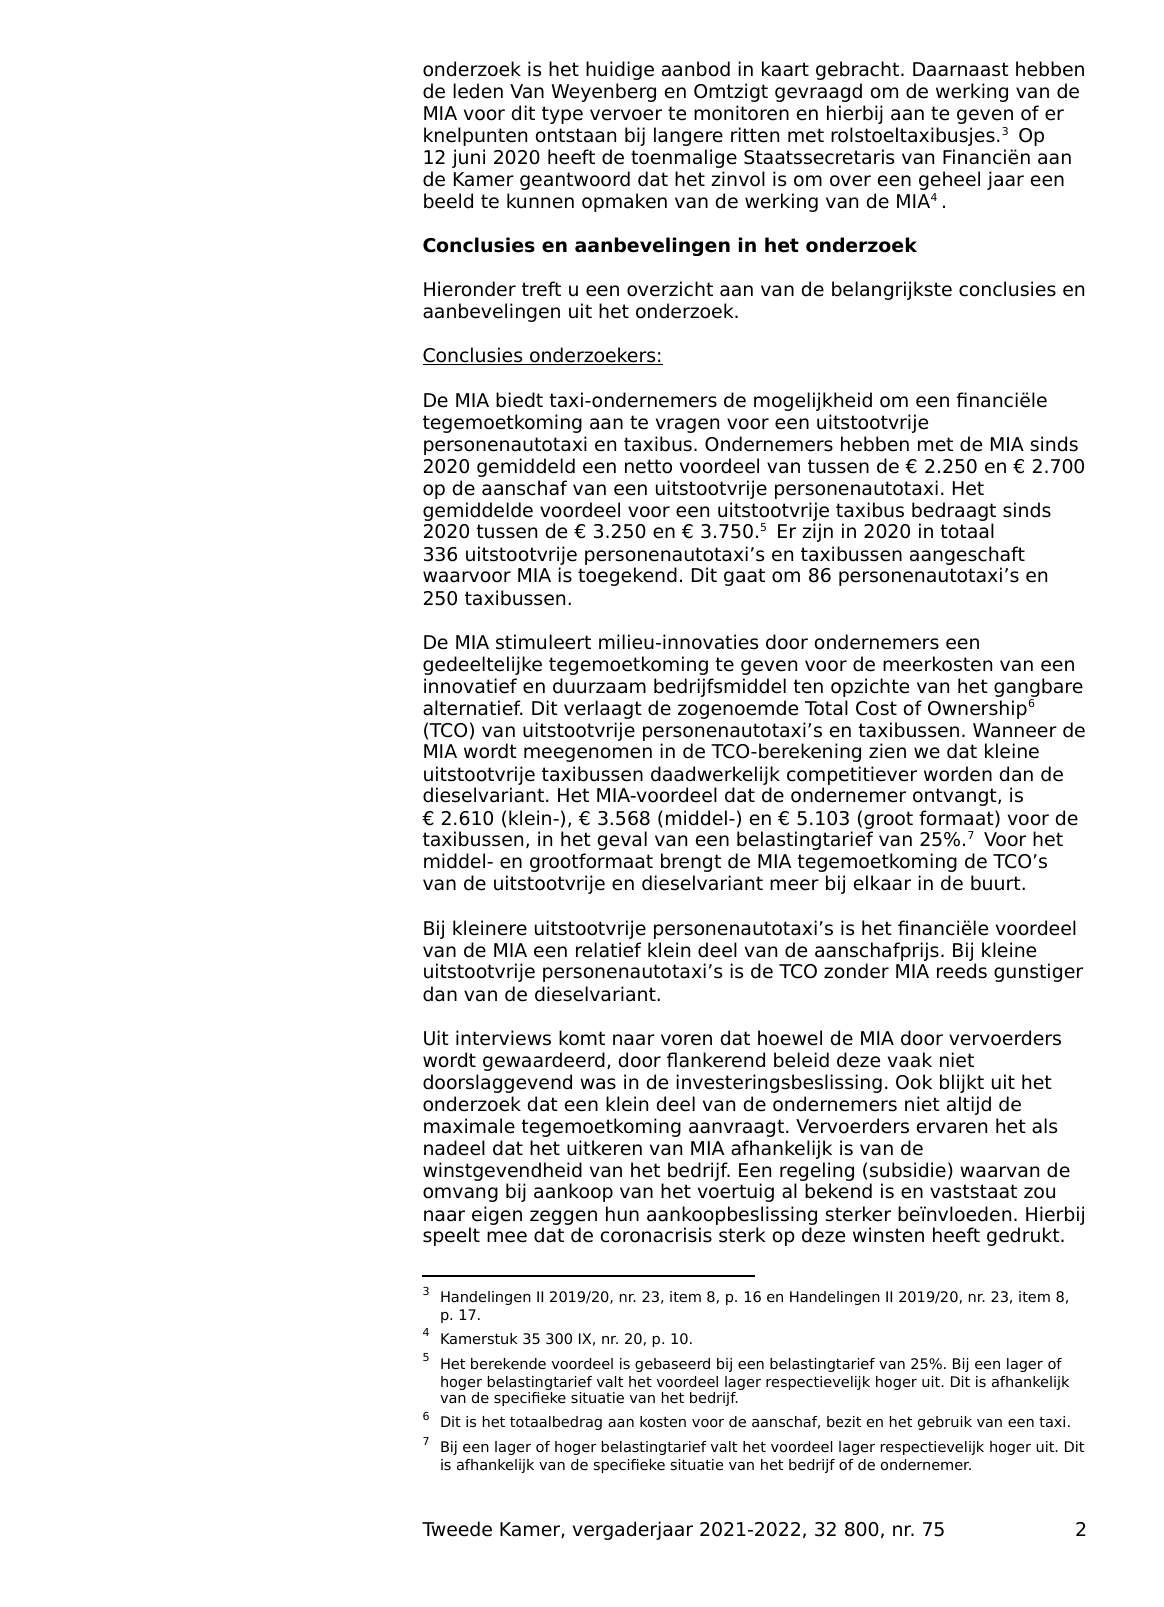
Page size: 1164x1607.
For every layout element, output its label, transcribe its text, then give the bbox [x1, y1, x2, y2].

text Bij kleinere uitstootvrije personenautotaxi’s is het financiële voordeel van de MIA een relatief klein deel van de aanschafprijs. Bij kleine uitstootvrije personenautotaxi’s is de TCO zonder MIA reeds gunstiger dan van de dieselvariant. [422, 917, 1087, 1005]
text Handelingen II 2019/20, nr. 23, item 8, p. 16 en Handelingen II 2019/20, nr. 23, item 8, p. 17. [422, 1285, 1087, 1324]
subtitle Conclusies onderzoekers: [422, 345, 1087, 367]
subtitle Conclusies en aanbevelingen in het onderzoek [422, 235, 1087, 257]
text Uit interviews komt naar voren dat hoewel de MIA door vervoerders wordt gewaardeerd, door flankerend beleid deze vaak niet doorslaggevend was in de investeringsbeslissing. Ook blijkt uit het onderzoek dat een klein deel van de ondernemers niet altijd de maximale tegemoetkoming aanvraagt. Vervoerders ervaren het als nadeel dat het uitkeren van MIA afhankelijk is van de winstgevendheid van het bedrijf. Een regeling (subsidie) waarvan de omvang bij aankoop van het voertuig al bekend is en vaststaat zou naar eigen zeggen hun aankoopbeslissing sterker beïnvloeden. Hierbij speelt mee dat de coronacrisis sterk op deze winsten heeft gedrukt. [422, 1028, 1087, 1247]
text Bij een lager of hoger belastingtarief valt het voordeel lager respectievelijk hoger uit. Dit is afhankelijk van de specifieke situatie van het bedrijf of de ondernemer. [422, 1435, 1087, 1474]
text De MIA biedt taxi-ondernemers de mogelijkheid om een financiële tegemoetkoming aan te vragen voor een uitstootvrije personenautotaxi en taxibus. Ondernemers hebben met de MIA sinds 2020 gemiddeld een netto voordeel van tussen de € 2.250 en € 2.700 op de aanschaf van een uitstootvrije personenautotaxi. Het gemiddelde voordeel voor een uitstootvrije taxibus bedraagt sinds 2020 tussen de € 3.250 en € 3.750. Er zijn in 2020 in totaal 336 uitstootvrije personenautotaxi’s en taxibussen aangeschaft waarvoor MIA is toegekend. Dit gaat om 86 personenautotaxi’s en 250 taxibussen. [422, 389, 1087, 609]
text De MIA stimuleert milieu-innovaties door ondernemers een gedeeltelijke tegemoetkoming te geven voor de meerkosten van een innovatief en duurzaam bedrijfsmiddel ten opzichte van het gangbare alternatief. Dit verlaagt de zogenoemde Total Cost of Ownership (TCO) van uitstootvrije personenautotaxi’s en taxibussen. Wanneer de MIA wordt meegenomen in de TCO-berekening zien we dat kleine uitstootvrije taxibussen daadwerkelijk competitiever worden dan de dieselvariant. Het MIA-voordeel dat de ondernemer ontvangt, is € 2.610 (klein-), € 3.568 (middel-) en € 5.103 (groot formaat) voor de taxibussen, in het geval van een belastingtarief van 25%. Voor het middel- en grootformaat brengt de MIA tegemoetkoming de TCO’s van de uitstootvrije en dieselvariant meer bij elkaar in de buurt. [422, 632, 1087, 895]
text onderzoek is het huidige aanbod in kaart gebracht. Daarnaast hebben de leden Van Weyenberg en Omtzigt gevraagd om de werking van de MIA voor dit type vervoer te monitoren en hierbij aan te geven of er knelpunten ontstaan bij langere ritten met rolstoeltaxibusjes. Op 12 juni 2020 heeft de toenmalige Staatssecretaris van Financiën aan de Kamer geantwoord dat het zinvol is om over een geheel jaar een beeld te kunnen opmaken van de werking van de MIA. [422, 59, 1087, 213]
text Hieronder treft u een overzicht aan van de belangrijkste conclusies en aanbevelingen uit het onderzoek. [422, 279, 1087, 323]
text Kamerstuk 35 300 IX, nr. 20, p. 10. [422, 1327, 1087, 1349]
text Het berekende voordeel is gebaseerd bij een belastingtarief van 25%. Bij een lager of hoger belastingtarief valt het voordeel lager respectievelijk hoger uit. Dit is afhankelijk van de specifieke situatie van het bedrijf. [422, 1352, 1087, 1407]
text Dit is het totaalbedrag aan kosten voor de aanschaf, bezit en het gebruik van een taxi. [422, 1410, 1087, 1432]
